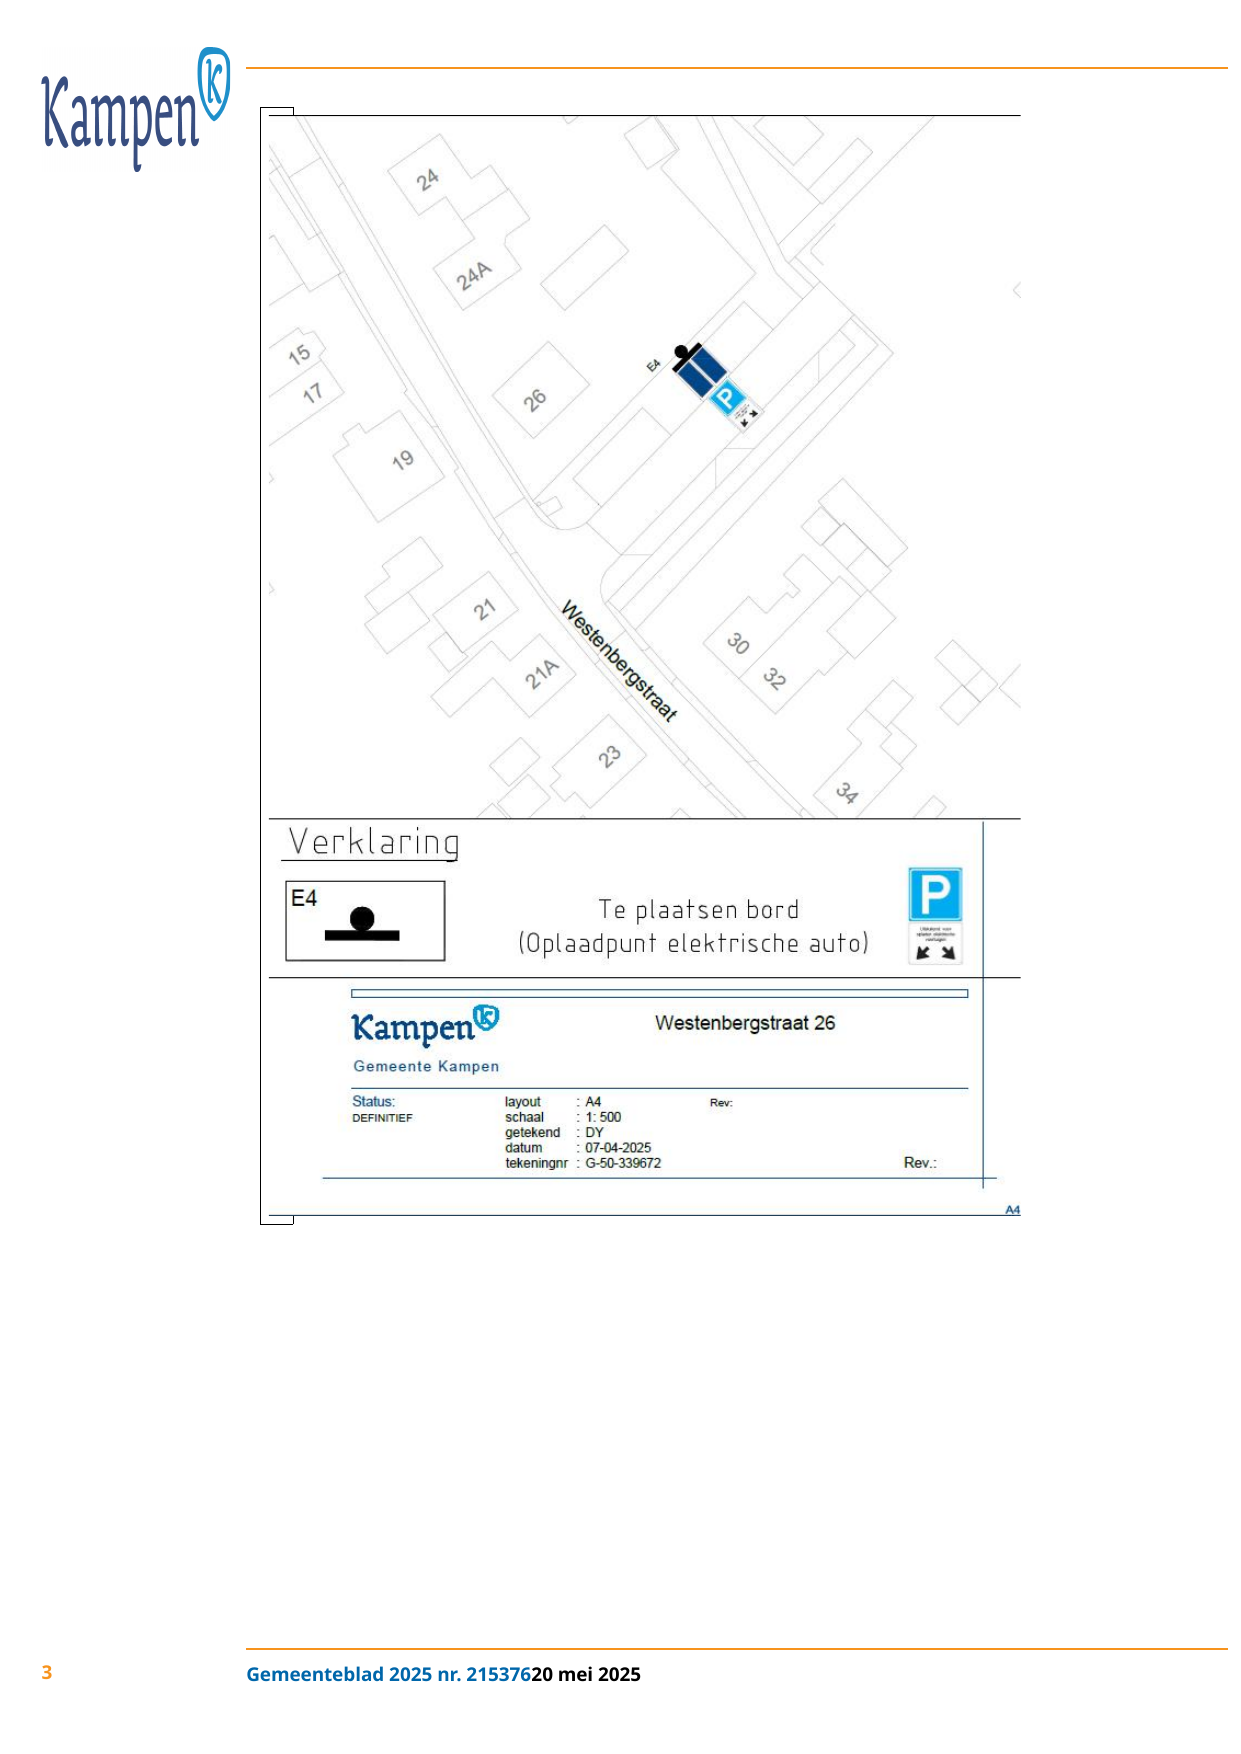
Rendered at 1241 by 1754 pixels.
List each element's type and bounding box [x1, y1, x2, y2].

picture [268, 115, 1021, 1216]
picture [41, 47, 231, 172]
